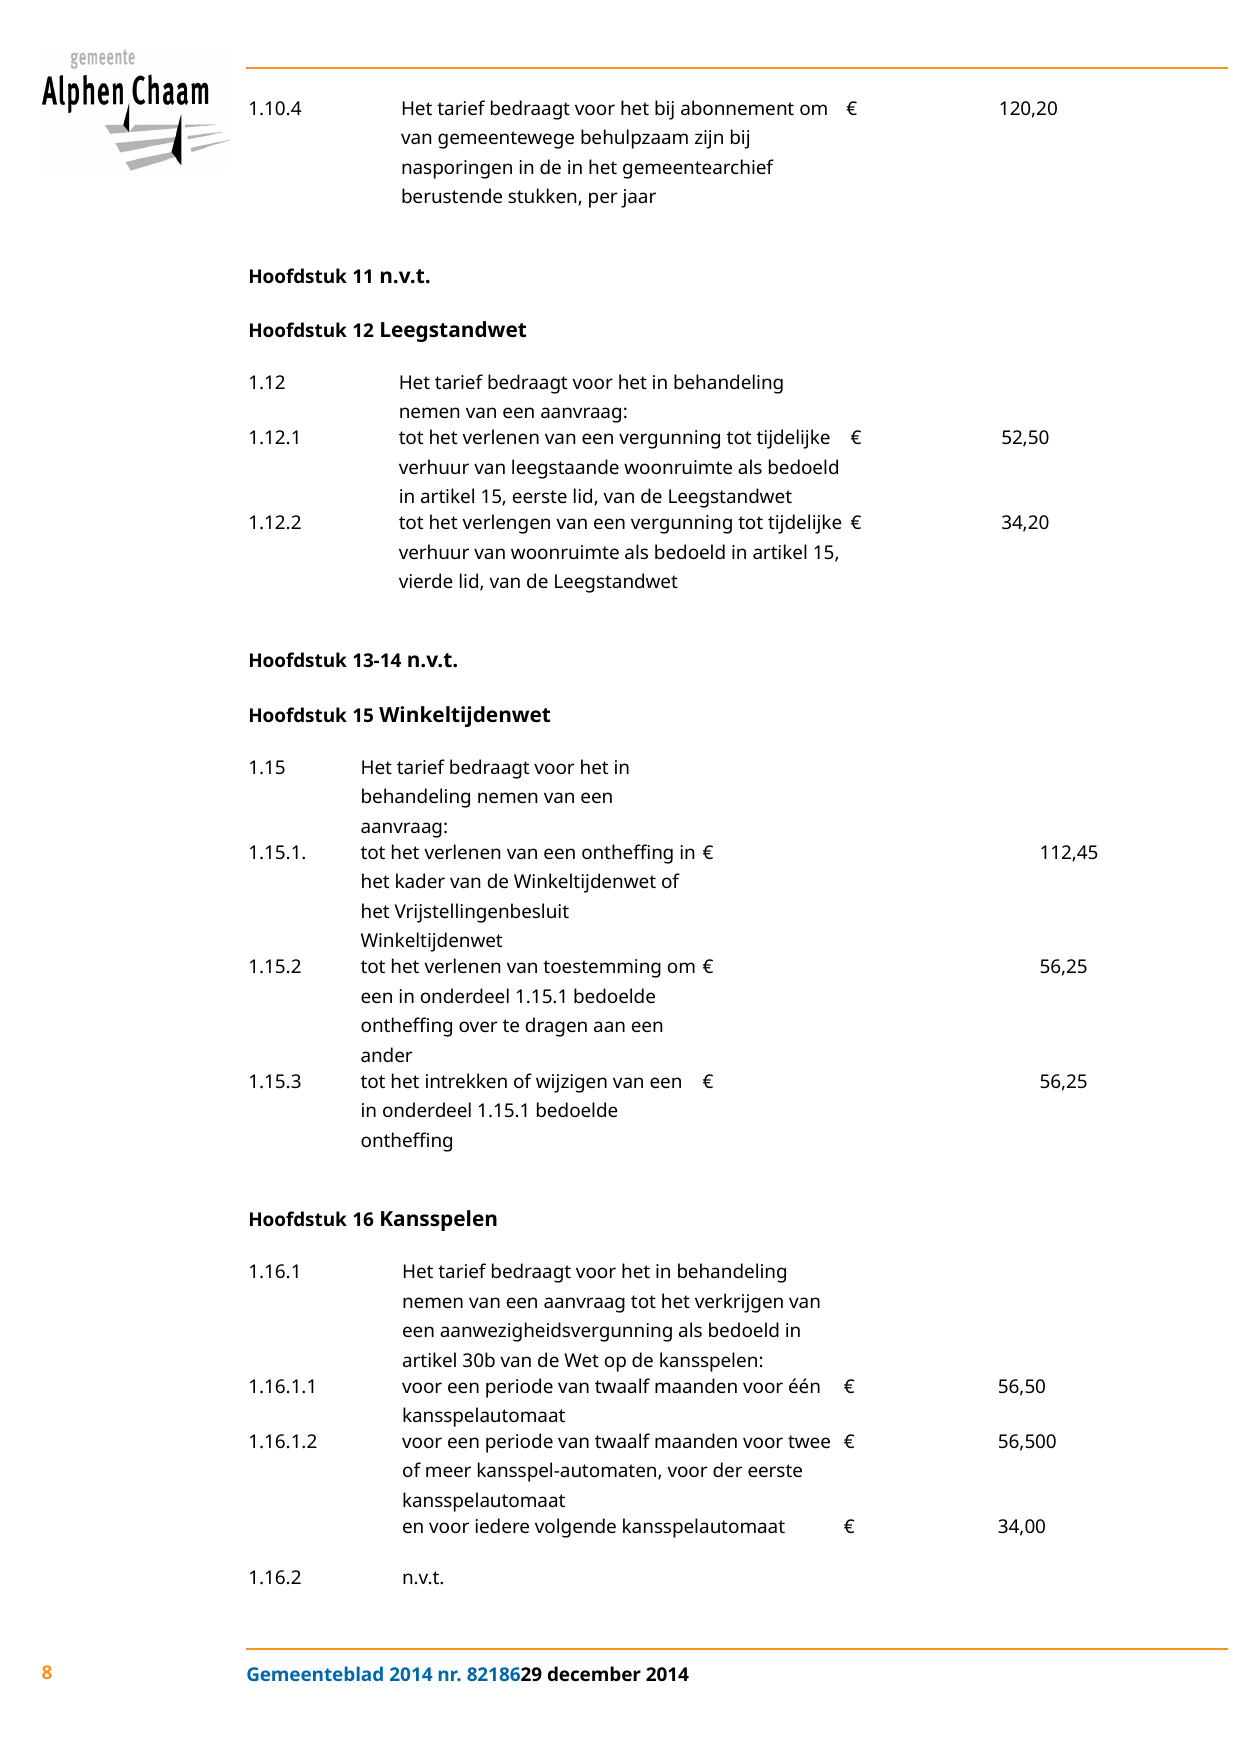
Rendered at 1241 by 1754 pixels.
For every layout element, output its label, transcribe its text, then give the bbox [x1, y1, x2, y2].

table_cell [844, 1539, 998, 1564]
text Hoofdstuk 16 Kansspelen [248, 1204, 1152, 1233]
table_cell [248, 1539, 402, 1564]
table_cell 1.15.2 [248, 953, 360, 1068]
table_cell 56,500 [998, 1428, 1152, 1513]
table_cell [927, 839, 1039, 953]
table_cell voor een periode van twaalf maanden voor één kansspelautomaat [402, 1373, 844, 1428]
table_cell [927, 953, 1039, 1068]
table_header [998, 1258, 1152, 1373]
table_cell 1.12.1 [248, 424, 398, 509]
table_cell 1.12.2 [248, 509, 398, 594]
table_header Het tarief bedraagt voor het in behandeling nemen van een aanvraag tot het verkrijgen van een aanwezigheidsvergunning als bedoeld in artikel 30b van de Wet op de kansspelen: [402, 1258, 844, 1373]
table_cell € [850, 509, 1001, 594]
table_cell [402, 1539, 844, 1564]
table_cell 34,20 [1001, 509, 1152, 594]
table_cell voor een periode van twaalf maanden voor twee of meer kansspel-automaten, voor der eerste kansspelautomaat [402, 1428, 844, 1513]
table_cell 112,45 [1039, 839, 1152, 953]
table_cell [998, 1565, 1152, 1590]
table_cell en voor iedere volgende kansspelautomaat [402, 1513, 844, 1539]
table_cell 1.16.2 [248, 1565, 402, 1590]
table_cell 56,25 [1039, 1068, 1152, 1153]
table_cell 56,25 [1039, 953, 1152, 1068]
table_cell [815, 1068, 927, 1153]
table_cell 1.15.3 [248, 1068, 360, 1153]
table_cell [815, 839, 927, 953]
table_cell [844, 1565, 998, 1590]
table_cell [815, 953, 927, 1068]
table_header Het tarief bedraagt voor het in behandeling nemen van een aanvraag: [399, 369, 850, 424]
table_header 1.16.1 [248, 1258, 402, 1373]
table_cell tot het verlengen van een vergunning tot tijdelijke verhuur van woonruimte als bedoeld in artikel 15, vierde lid, van de Leegstandwet [399, 509, 850, 594]
text Hoofdstuk 11 n.v.t. [248, 261, 1152, 289]
table_header 1.12 [248, 369, 398, 424]
table_cell € [850, 424, 1001, 509]
table_cell 1.10.4 [248, 95, 401, 209]
text Hoofdstuk 13-14 n.v.t. [248, 646, 1152, 674]
table_cell 1.16.1.2 [248, 1428, 402, 1513]
table_cell tot het verlenen van toestemming om een in onderdeel 1.15.1 bedoelde ontheffing over te dragen aan een ander [360, 953, 702, 1068]
table_header [1001, 369, 1152, 424]
table_cell n.v.t. [402, 1565, 844, 1590]
table_cell 34,00 [998, 1513, 1152, 1539]
table_cell 52,50 [1001, 424, 1152, 509]
table_cell 56,50 [998, 1373, 1152, 1428]
table_cell € [702, 1068, 814, 1153]
table_cell € [846, 95, 999, 209]
table_cell [998, 1539, 1152, 1564]
table_cell 1.16.1.1 [248, 1373, 402, 1428]
picture [41, 47, 231, 172]
table_cell [248, 1513, 402, 1539]
table_header [927, 754, 1039, 839]
table_cell € [702, 839, 814, 953]
table_cell Het tarief bedraagt voor het bij abonnement om van gemeentewege behulpzaam zijn bij nasporingen in de in het gemeentearchief berustende stukken, per jaar [401, 95, 846, 209]
table_header [1039, 754, 1152, 839]
table_cell € [844, 1513, 998, 1539]
table_header [850, 369, 1001, 424]
table_cell [927, 1068, 1039, 1153]
table_header 1.15 [248, 754, 360, 839]
table_header Het tarief bedraagt voor het in behandeling nemen van een aanvraag: [360, 754, 702, 839]
table_header [702, 754, 814, 839]
table_cell 120,20 [999, 95, 1152, 209]
table_cell tot het verlenen van een vergunning tot tijdelijke verhuur van leegstaande woonruimte als bedoeld in artikel 15, eerste lid, van de Leegstandwet [399, 424, 850, 509]
text Hoofdstuk 12 Leegstandwet [248, 315, 1152, 343]
table_header [844, 1258, 998, 1373]
table_cell € [844, 1428, 998, 1513]
table_header [815, 754, 927, 839]
text Hoofdstuk 15 Winkeltijdenwet [248, 700, 1152, 728]
table_cell € [702, 953, 814, 1068]
table_cell tot het verlenen van een ontheffing in het kader van de Winkeltijdenwet of het Vrijstellingenbesluit Winkeltijdenwet [360, 839, 702, 953]
table_cell € [844, 1373, 998, 1428]
table_cell tot het intrekken of wijzigen van een in onderdeel 1.15.1 bedoelde ontheffing [360, 1068, 702, 1153]
table_cell 1.15.1. [248, 839, 360, 953]
